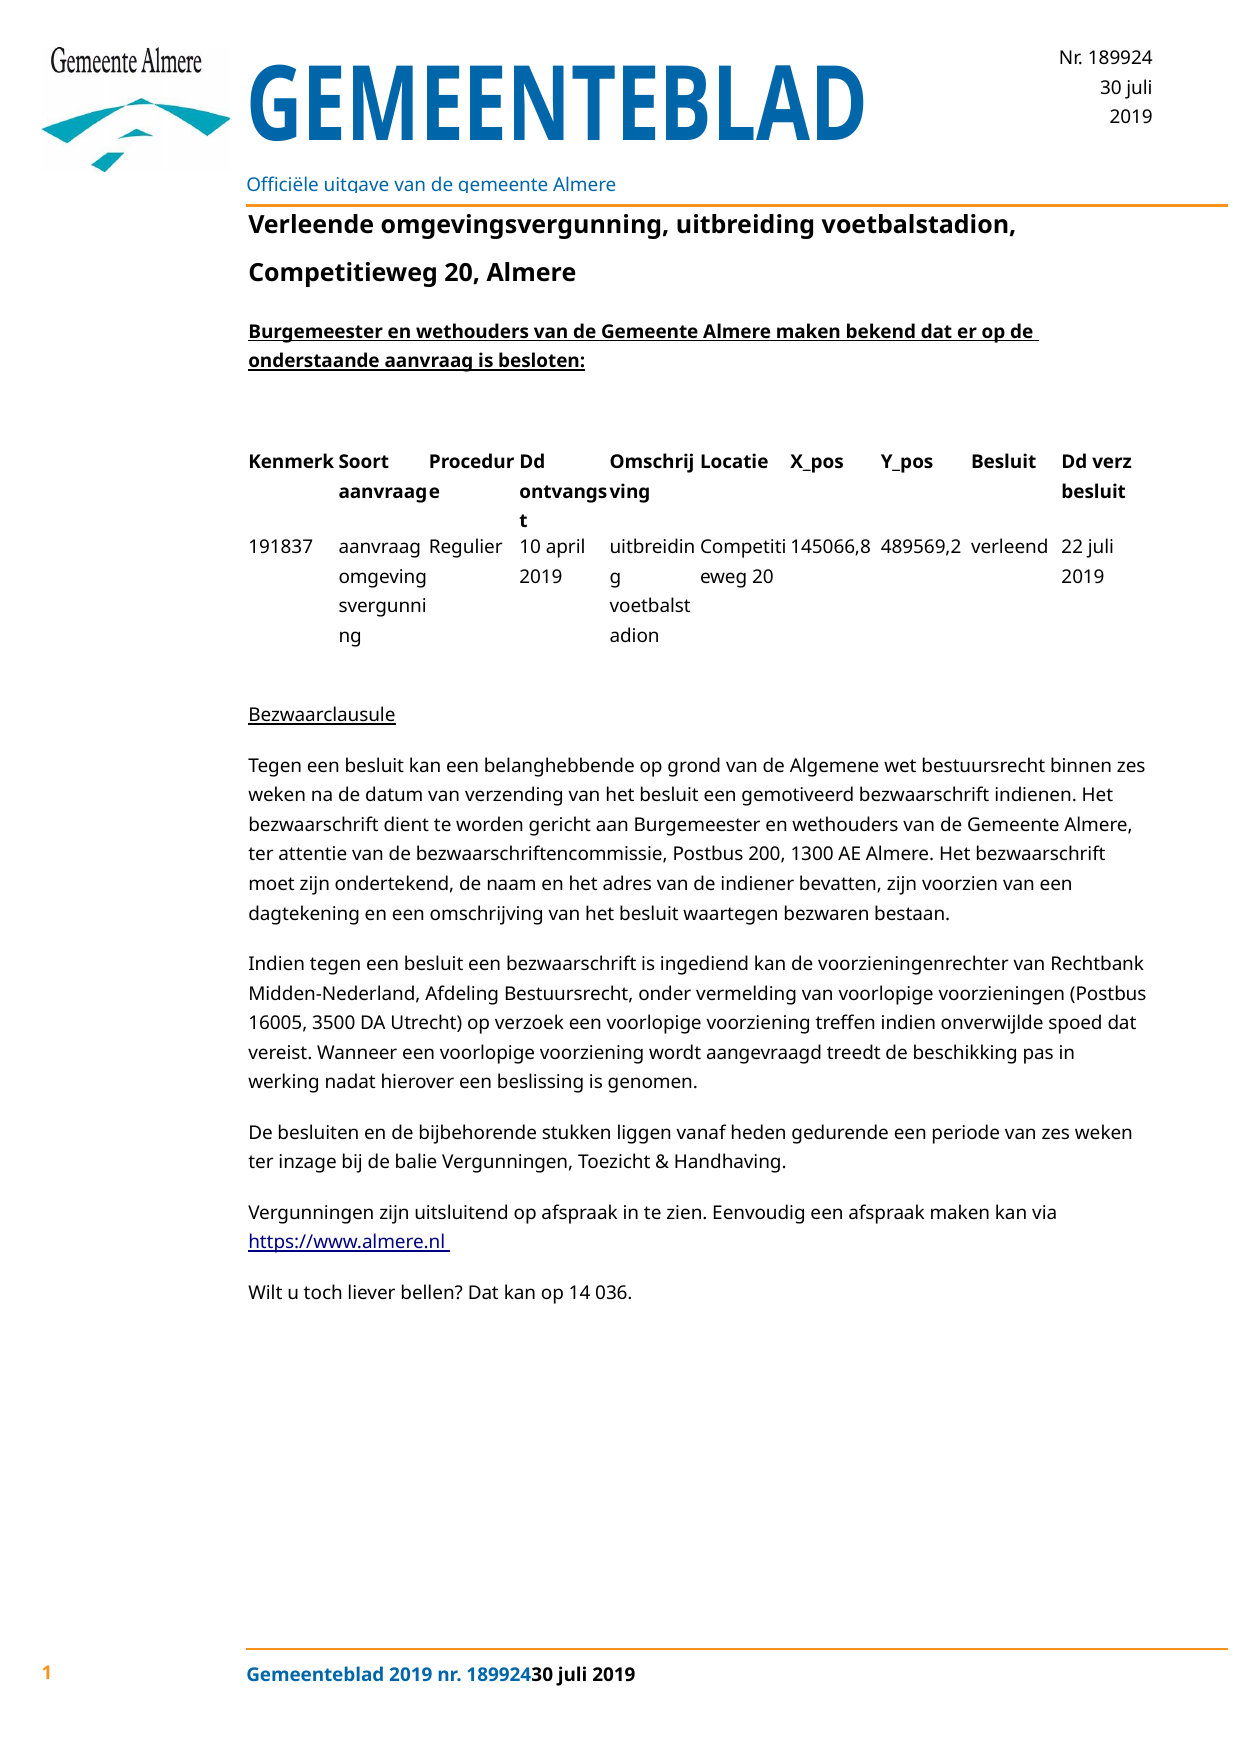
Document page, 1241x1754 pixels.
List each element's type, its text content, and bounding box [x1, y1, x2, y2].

text De besluiten en de bijbehorende stukken liggen vanaf heden gedurende een periode van zes weken ter inzage bij de balie Vergunningen, Toezicht & Handhaving. [248, 1119, 1152, 1174]
table_header Locatie [700, 449, 790, 533]
table_cell uitbreiding voetbalstadion [609, 533, 700, 648]
table_header Omschrijving [609, 449, 700, 533]
table_cell aanvraag omgevingsvergunning [338, 533, 429, 648]
text Indien tegen een besluit een bezwaarschrift is ingediend kan de voorzieningenrechter van Rechtbank Midden-Nederland, Afdeling Bestuursrecht, onder vermelding van voorlopige voorzieningen (Postbus 16005, 3500 DA Utrecht) op verzoek een voorlopige voorziening treffen indien onverwijlde spoed dat vereist. Wanneer een voorlopige voorziening wordt aangevraagd treedt de beschikking pas in werking nadat hierover een beslissing is genomen. [248, 950, 1152, 1094]
table_header X_pos [790, 449, 881, 533]
table_header Kenmerk [248, 449, 338, 533]
table_cell 10 april 2019 [519, 533, 609, 648]
table_header Soort aanvraag [338, 449, 429, 533]
table_cell Competitieweg 20 [700, 533, 790, 648]
table_cell Regulier [429, 533, 519, 648]
table_header Dd verz besluit [1061, 449, 1152, 533]
table_header Procedure [429, 449, 519, 533]
text Wilt u toch liever bellen? Dat kan op 14 036. [248, 1279, 1152, 1305]
table_header Besluit [971, 449, 1061, 533]
picture [41, 47, 231, 172]
table_cell 145066,8 [790, 533, 881, 648]
text Vergunningen zijn uitsluitend op afspraak in te zien. Eenvoudig een afspraak maken kan via https://www.almere.nl [248, 1199, 1152, 1254]
table_cell verleend [971, 533, 1061, 648]
table_cell 191837 [248, 533, 338, 648]
text Burgemeester en wethouders van de Gemeente Almere maken bekend dat er op de onderstaande aanvraag is besloten: [248, 318, 1152, 373]
table_cell 489569,2 [881, 533, 971, 648]
table_cell 22 juli 2019 [1061, 533, 1152, 648]
table_header Dd ontvangst [519, 449, 609, 533]
text Bezwaarclausule [248, 701, 1152, 727]
table_header Y_pos [881, 449, 971, 533]
text Tegen een besluit kan een belanghebbende op grond van de Algemene wet bestuursrecht binnen zes weken na de datum van verzending van het besluit een gemotiveerd bezwaarschrift indienen. Het bezwaarschrift dient te worden gericht aan Burgemeester en wethouders van de Gemeente Almere, ter attentie van de bezwaarschriftencommissie, Postbus 200, 1300 AE Almere. Het bezwaarschrift moet zijn ondertekend, de naam en het adres van de indiener bevatten, zijn voorzien van een dagtekening en een omschrijving van het besluit waartegen bezwaren bestaan. [248, 752, 1152, 926]
text Verleende omgevingsvergunning, uitbreiding voetbalstadion, Competitieweg 20, Almere [248, 207, 1152, 288]
